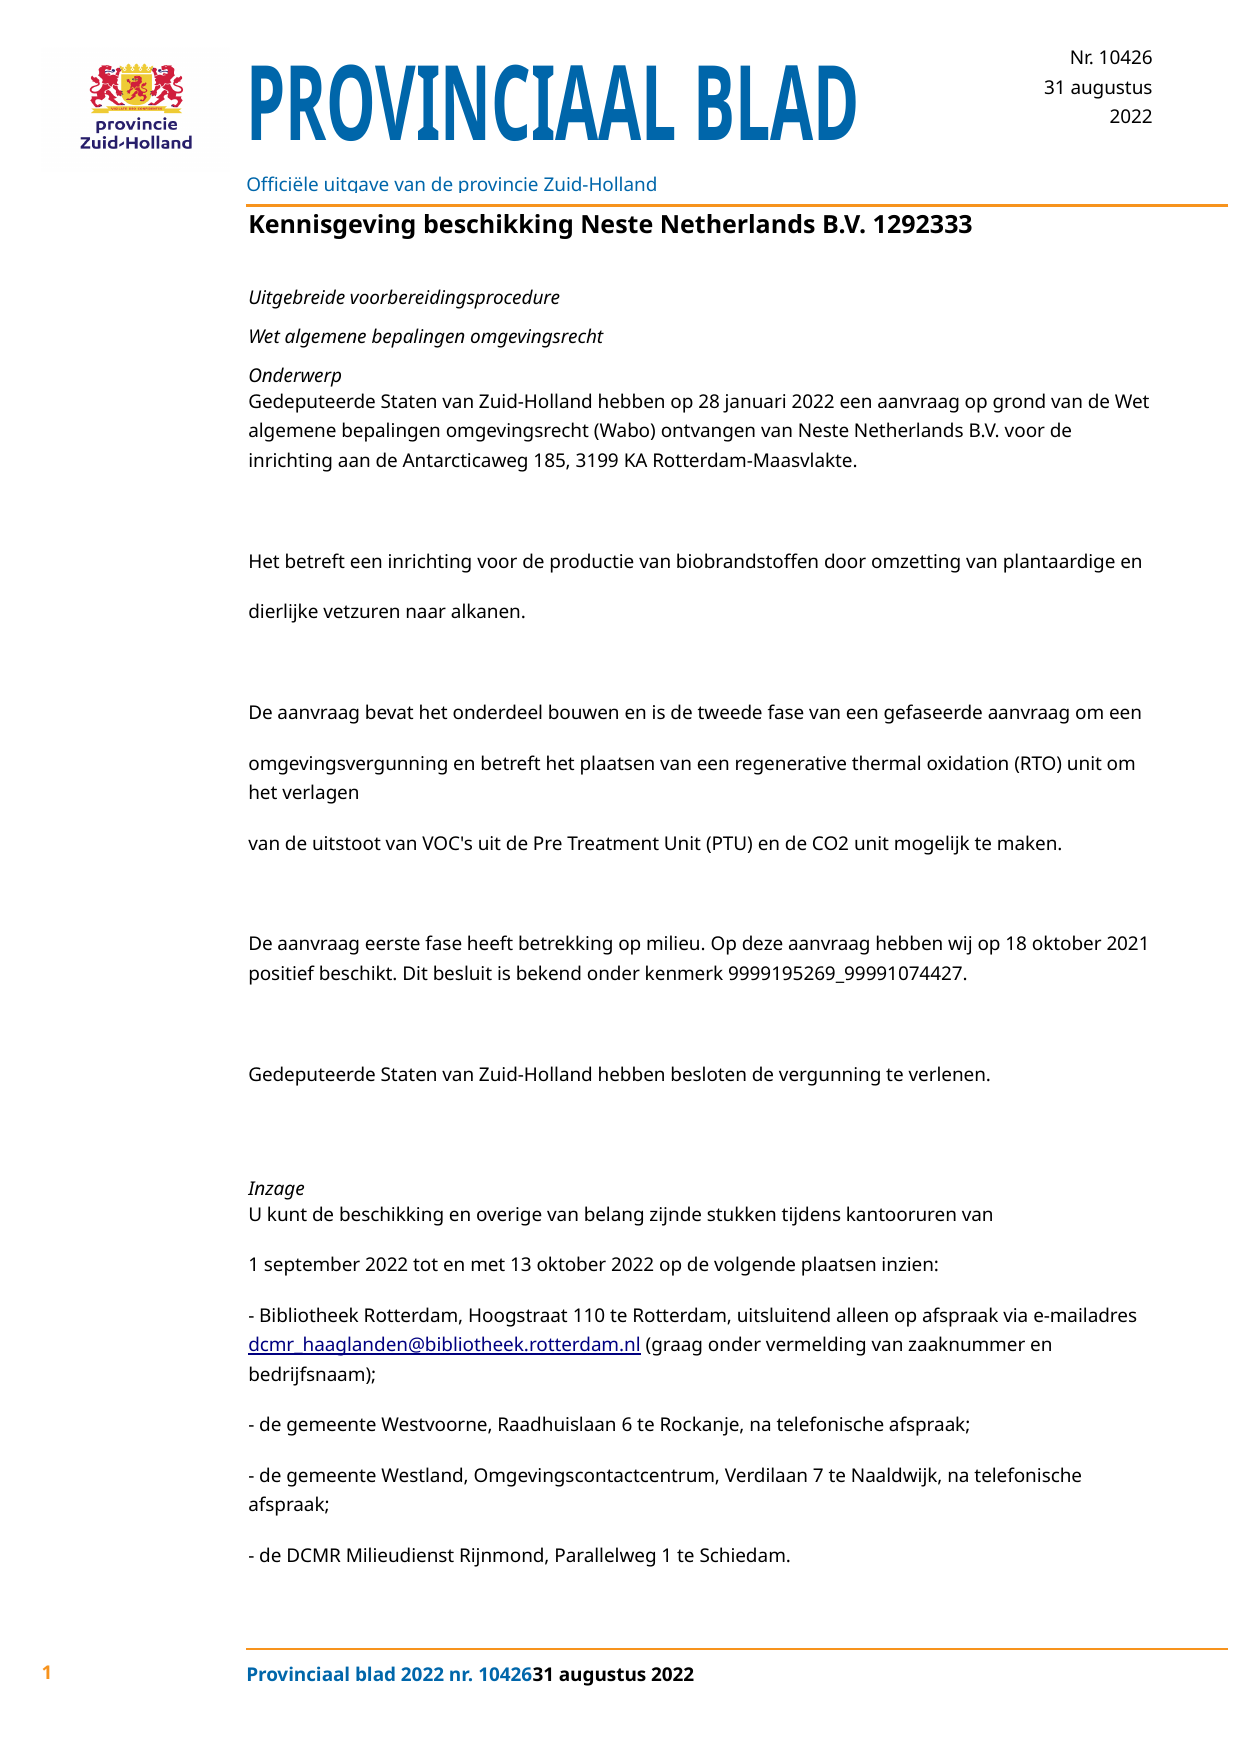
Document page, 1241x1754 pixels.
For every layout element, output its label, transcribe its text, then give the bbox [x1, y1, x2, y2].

text - de gemeente Westland, Omgevingscontactcentrum, Verdilaan 7 te Naaldwijk, na telefonische afspraak; [248, 1462, 1152, 1517]
text omgevingsvergunning en betreft het plaatsen van een regenerative thermal oxidation (RTO) unit om het verlagen [248, 750, 1152, 805]
text Gedeputeerde Staten van Zuid-Holland hebben besloten de vergunning te verlenen. [248, 1061, 1152, 1087]
text Wet algemene bepalingen omgevingsrecht [248, 323, 1152, 349]
text Inzage [248, 1175, 1152, 1201]
text Kennisgeving beschikking Neste Netherlands B.V. 1292333 [248, 207, 1152, 241]
text Gedeputeerde Staten van Zuid-Holland hebben op 28 januari 2022 een aanvraag op grond van de Wet algemene bepalingen omgevingsrecht (Wabo) ontvangen van Neste Netherlands B.V. voor de inrichting aan de Antarcticaweg 185, 3199 KA Rotterdam-Maasvlakte. [248, 388, 1152, 473]
picture [41, 47, 231, 172]
text Onderwerp [248, 362, 1152, 388]
text - de DCMR Milieudienst Rijnmond, Parallelweg 1 te Schiedam. [248, 1542, 1152, 1568]
text 1 september 2022 tot en met 13 oktober 2022 op de volgende plaatsen inzien: [248, 1252, 1152, 1277]
text - de gemeente Westvoorne, Raadhuislaan 6 te Rockanje, na telefonische afspraak; [248, 1412, 1152, 1437]
text dierlijke vetzuren naar alkanen. [248, 598, 1152, 624]
text De aanvraag bevat het onderdeel bouwen en is de tweede fase van een gefaseerde aanvraag om een [248, 699, 1152, 725]
text van de uitstoot van VOC's uit de Pre Treatment Unit (PTU) en de CO2 unit mogelijk te maken. [248, 830, 1152, 856]
text Uitgebreide voorbereidingsprocedure [248, 284, 1152, 309]
text Het betreft een inrichting voor de productie van biobrandstoffen door omzetting van plantaardige en [248, 548, 1152, 574]
text U kunt de beschikking en overige van belang zijnde stukken tijdens kantooruren van [248, 1201, 1152, 1227]
text - Bibliotheek Rotterdam, Hoogstraat 110 te Rotterdam, uitsluitend alleen op afspraak via e-mailadres dcmr_haaglanden@bibliotheek.rotterdam.nl (graag onder vermelding van zaaknummer en bedrijfsnaam); [248, 1302, 1152, 1387]
text De aanvraag eerste fase heeft betrekking op milieu. Op deze aanvraag hebben wij op 18 oktober 2021 positief beschikt. Dit besluit is bekend onder kenmerk 9999195269_99991074427. [248, 931, 1152, 986]
